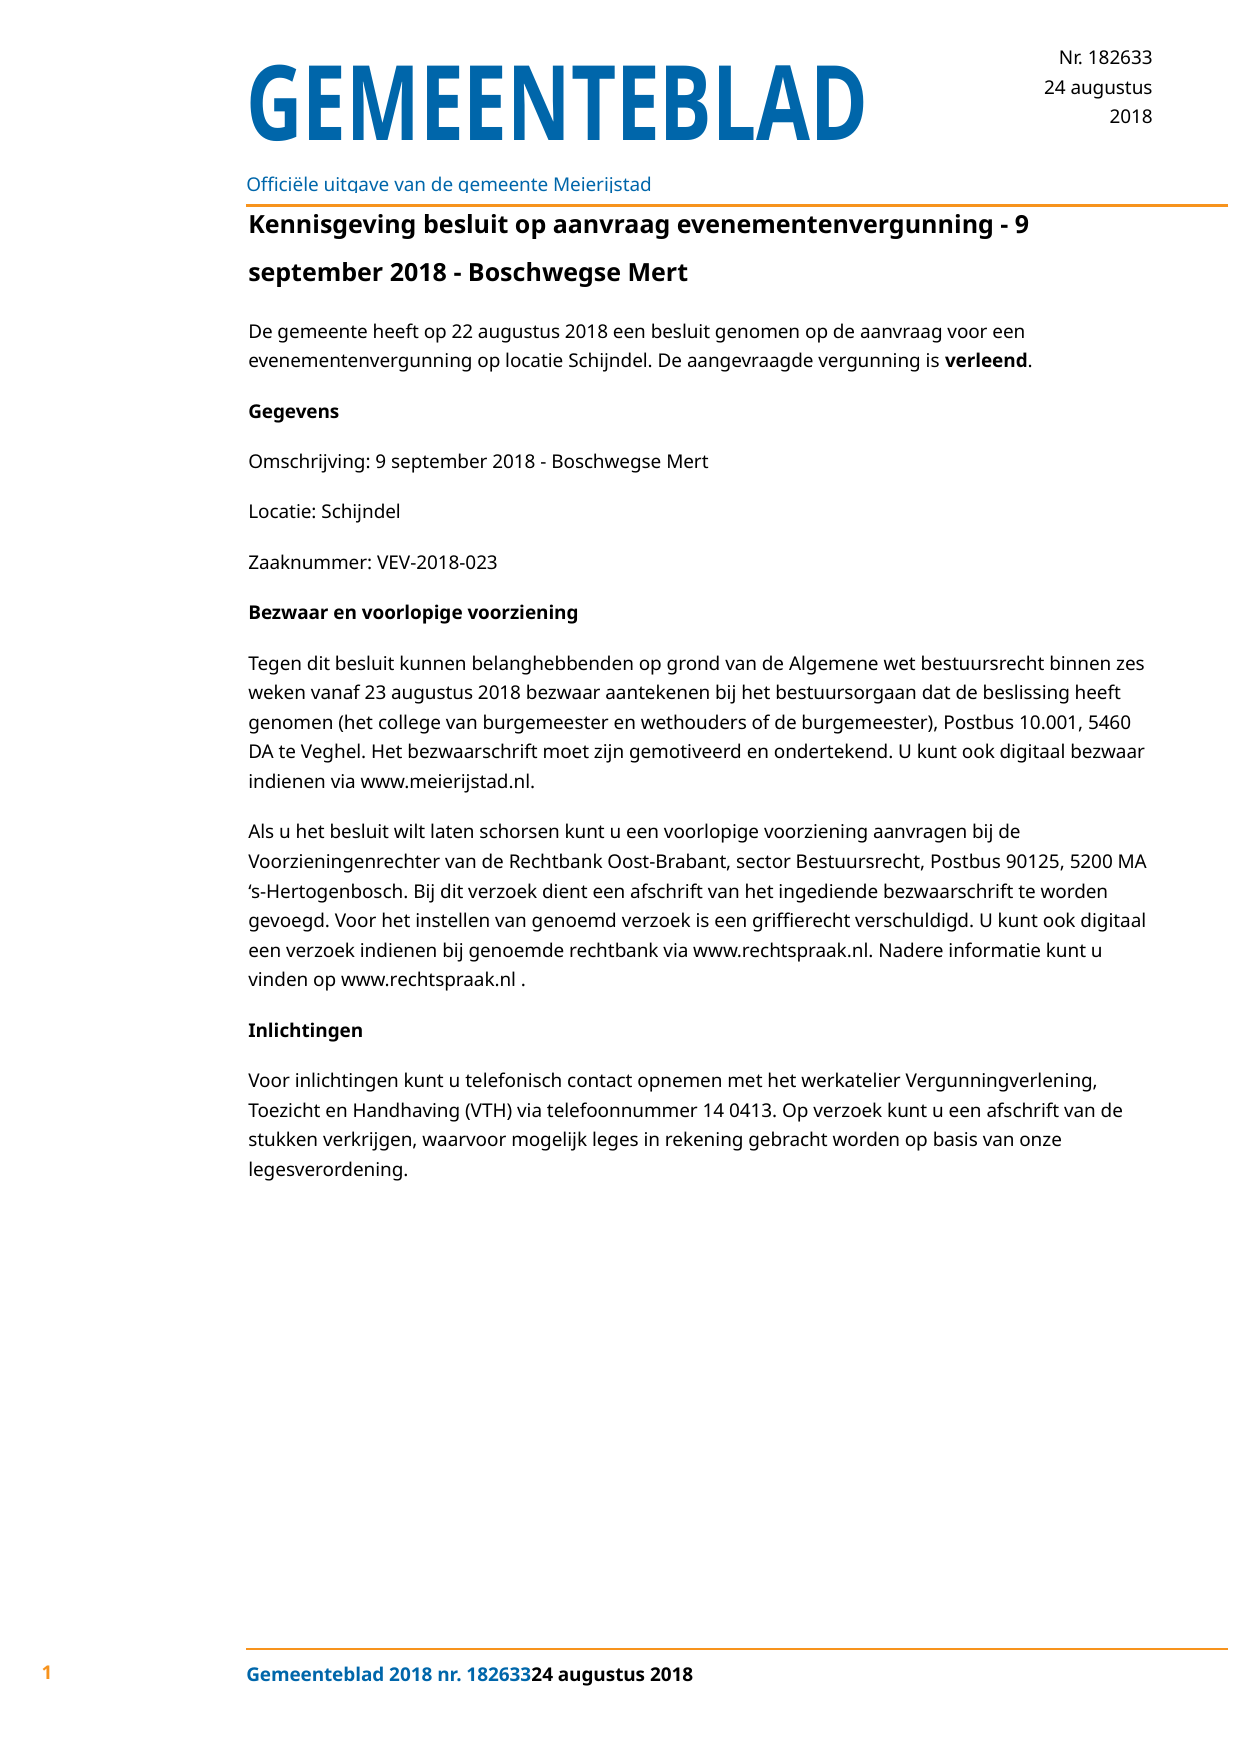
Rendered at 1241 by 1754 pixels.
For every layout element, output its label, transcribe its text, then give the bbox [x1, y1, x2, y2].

text Als u het besluit wilt laten schorsen kunt u een voorlopige voorziening aanvragen bij de Voorzieningenrechter van de Rechtbank Oost-Brabant, sector Bestuursrecht, Postbus 90125, 5200 MA ‘s-Hertogenbosch. Bij dit verzoek dient een afschrift van het ingediende bezwaarschrift te worden gevoegd. Voor het instellen van genoemd verzoek is een griffierecht verschuldigd. U kunt ook digitaal een verzoek indienen bij genoemde rechtbank via www.rechtspraak.nl. Nadere informatie kunt u vinden op www.rechtspraak.nl . [248, 819, 1152, 992]
text De gemeente heeft op 22 augustus 2018 een besluit genomen op de aanvraag voor een evenementenvergunning op locatie Schijndel. De aangevraagde vergunning is verleend. [248, 318, 1152, 373]
text Tegen dit besluit kunnen belanghebbenden op grond van de Algemene wet bestuursrecht binnen zes weken vanaf 23 augustus 2018 bezwaar aantekenen bij het bestuursorgaan dat de beslissing heeft genomen (het college van burgemeester en wethouders of de burgemeester), Postbus 10.001, 5460 DA te Veghel. Het bezwaarschrift moet zijn gemotiveerd en ondertekend. U kunt ook digitaal bezwaar indienen via www.meierijstad.nl. [248, 650, 1152, 794]
text Voor inlichtingen kunt u telefonisch contact opnemen met het werkatelier Vergunningverlening, Toezicht en Handhaving (VTH) via telefoonnummer 14 0413. Op verzoek kunt u een afschrift van de stukken verkrijgen, waarvoor mogelijk leges in rekening gebracht worden op basis van onze legesverordening. [248, 1067, 1152, 1182]
picture [41, 47, 231, 172]
text Inlichtingen [248, 1017, 1152, 1043]
text Gegevens [248, 398, 1152, 424]
text Bezwaar en voorlopige voorziening [248, 599, 1152, 625]
text Locatie: Schijndel [248, 499, 1152, 524]
text Kennisgeving besluit op aanvraag evenementenvergunning - 9 september 2018 - Boschwegse Mert [248, 207, 1152, 288]
text Omschrijving: 9 september 2018 - Boschwegse Mert [248, 448, 1152, 474]
text Zaaknummer: VEV-2018-023 [248, 549, 1152, 575]
